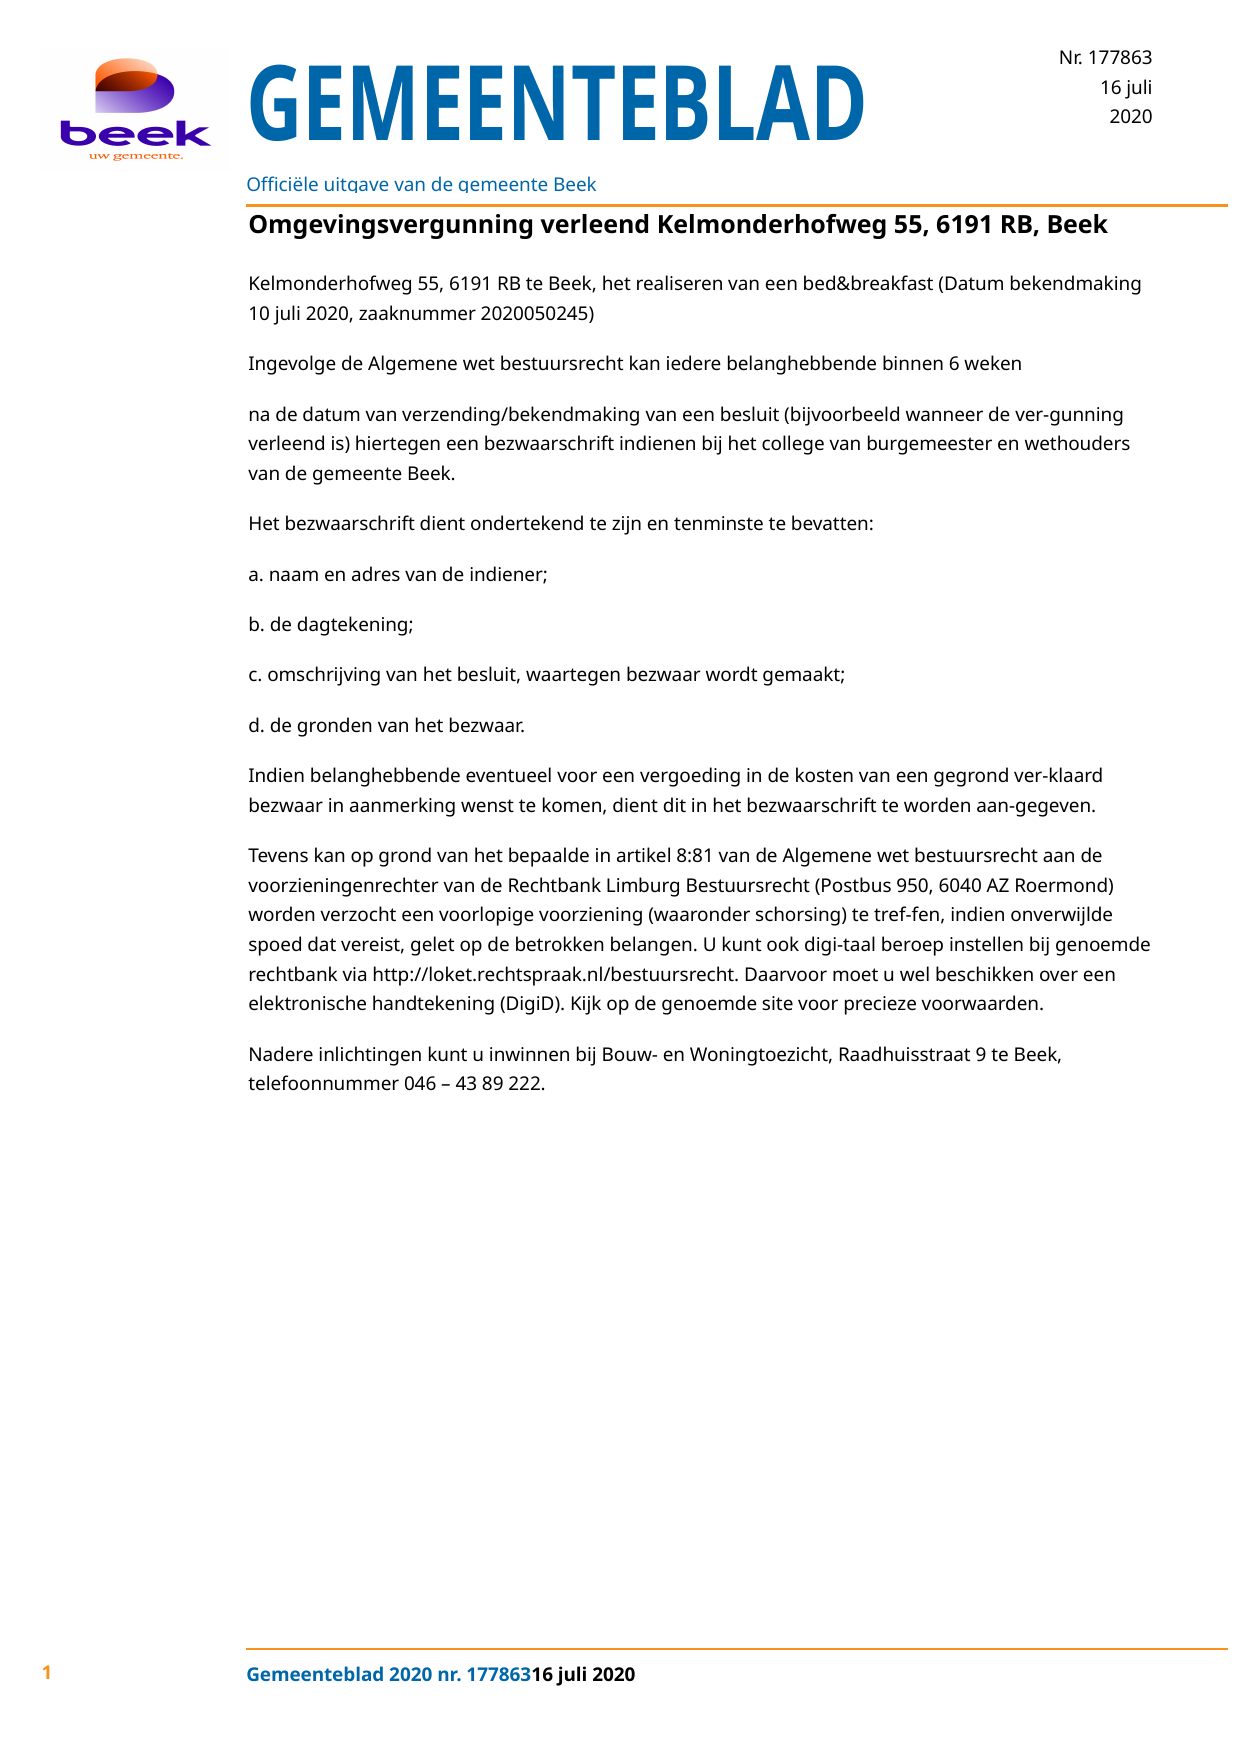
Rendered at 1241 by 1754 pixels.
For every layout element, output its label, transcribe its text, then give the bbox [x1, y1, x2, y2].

text Het bezwaarschrift dient ondertekend te zijn en tenminste te bevatten: [248, 510, 1152, 536]
text Omgevingsvergunning verleend Kelmonderhofweg 55, 6191 RB, Beek [248, 207, 1152, 241]
text Ingevolge de Algemene wet bestuursrecht kan iedere belanghebbende binnen 6 weken [248, 350, 1152, 376]
text a. naam en adres van de indiener; [248, 561, 1152, 586]
picture [41, 47, 231, 172]
text Indien belanghebbende eventueel voor een vergoeding in de kosten van een gegrond ver-klaard bezwaar in aanmerking wenst te komen, dient dit in het bezwaarschrift te worden aan-gegeven. [248, 762, 1152, 818]
text Kelmonderhofweg 55, 6191 RB te Beek, het realiseren van een bed&breakfast (Datum bekendmaking 10 juli 2020, zaaknummer 2020050245) [248, 270, 1152, 326]
text c. omschrijving van het besluit, waartegen bezwaar wordt gemaakt; [248, 662, 1152, 687]
text d. de gronden van het bezwaar. [248, 712, 1152, 738]
text Nadere inlichtingen kunt u inwinnen bij Bouw- en Woningtoezicht, Raadhuisstraat 9 te Beek, telefoonnummer 046 – 43 89 222. [248, 1041, 1152, 1096]
text b. de dagtekening; [248, 611, 1152, 637]
text Tevens kan op grond van het bepaalde in artikel 8:81 van de Algemene wet bestuursrecht aan de voorzieningenrechter van de Rechtbank Limburg Bestuursrecht (Postbus 950, 6040 AZ Roermond) worden verzocht een voorlopige voorziening (waaronder schorsing) te tref-fen, indien onverwijlde spoed dat vereist, gelet op de betrokken belangen. U kunt ook digi-taal beroep instellen bij genoemde rechtbank via http://loket.rechtspraak.nl/bestuursrecht. Daarvoor moet u wel beschikken over een elektronische handtekening (DigiD). Kijk op de genoemde site voor precieze voorwaarden. [248, 842, 1152, 1016]
text na de datum van verzending/bekendmaking van een besluit (bijvoorbeeld wanneer de ver-gunning verleend is) hiertegen een bezwaarschrift indienen bij het college van burgemeester en wethouders van de gemeente Beek. [248, 401, 1152, 486]
